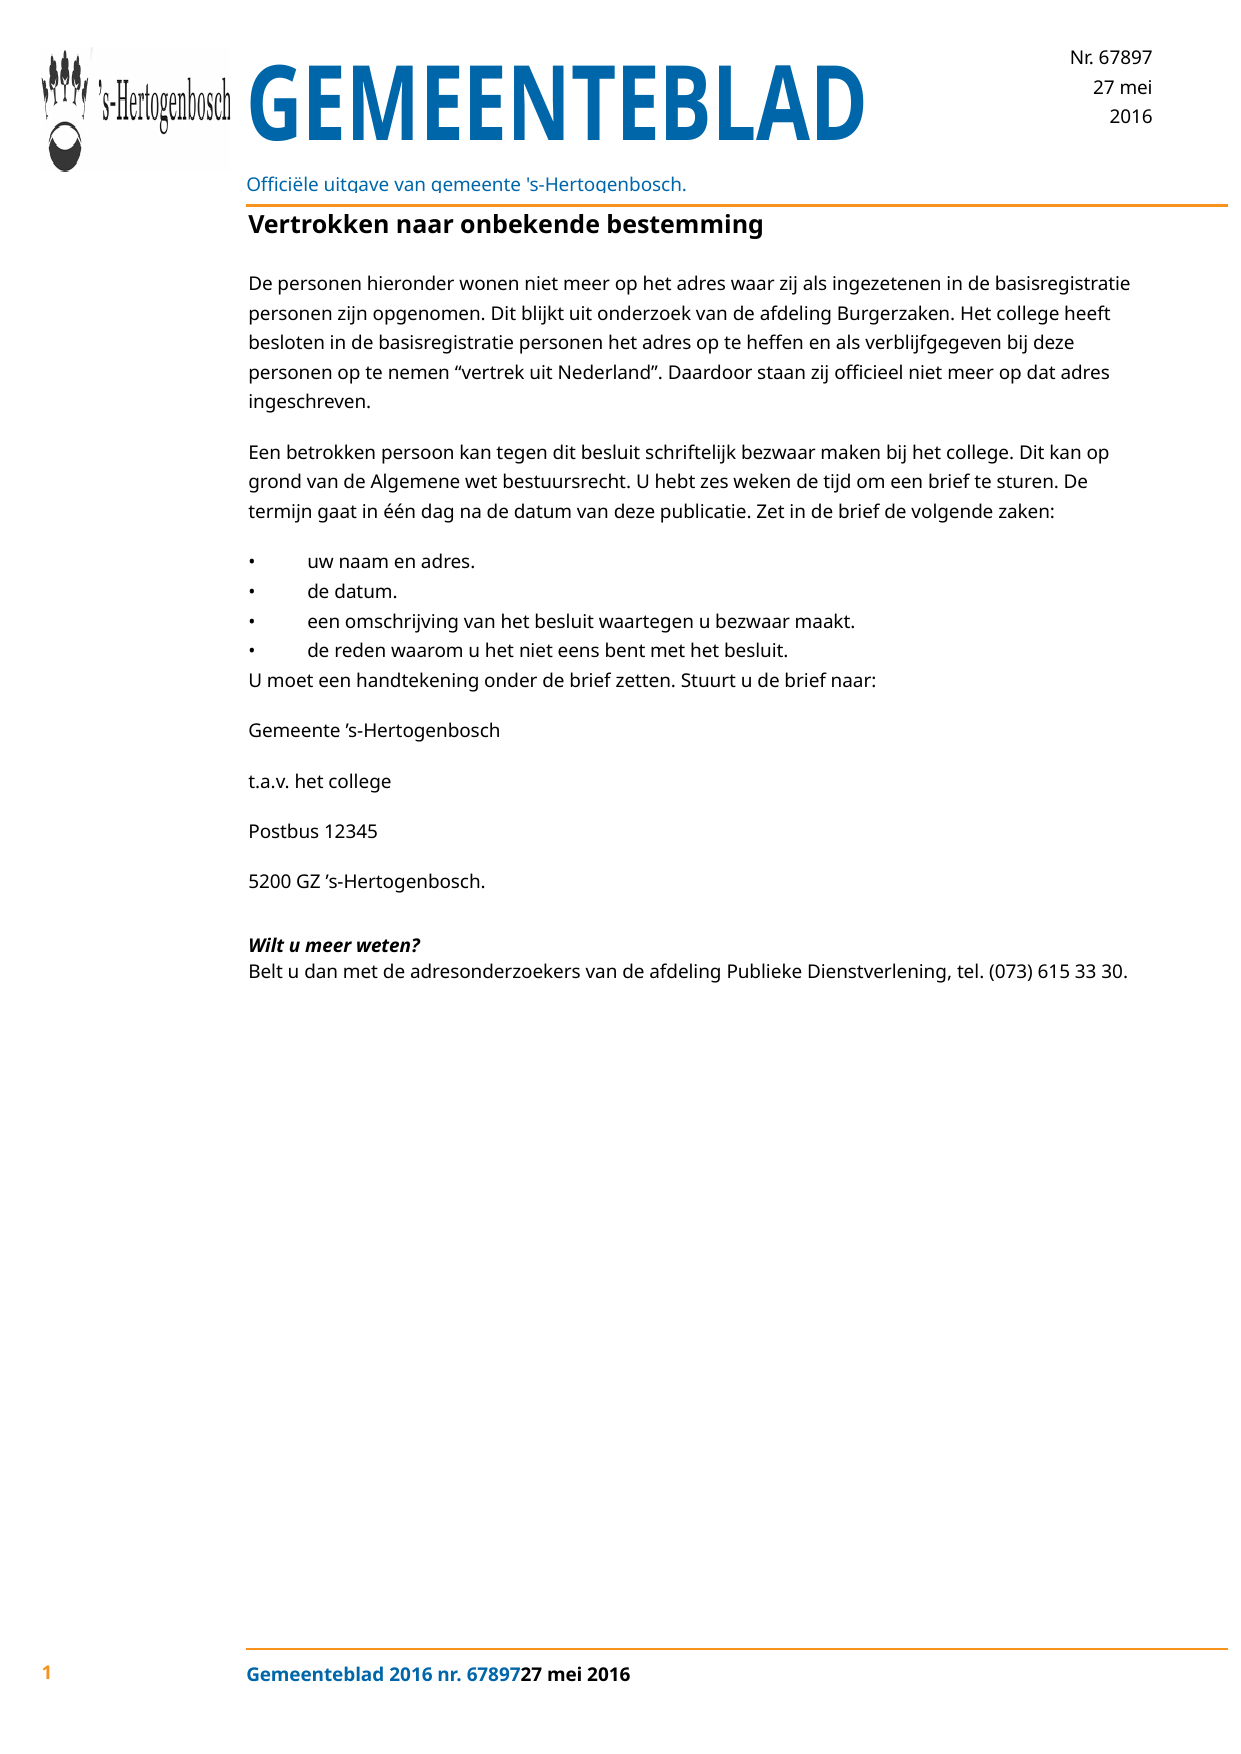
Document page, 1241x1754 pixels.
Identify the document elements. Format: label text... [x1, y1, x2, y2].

list uw naam en adres. [248, 549, 1152, 574]
text t.a.v. het college [248, 768, 1152, 793]
picture [41, 47, 231, 172]
text Gemeente ’s-Hertogenbosch [248, 717, 1152, 743]
list de reden waarom u het niet eens bent met het besluit. [248, 637, 1152, 663]
text Wilt u meer weten? [248, 933, 1152, 958]
text Postbus 12345 [248, 818, 1152, 844]
text De personen hieronder wonen niet meer op het adres waar zij als ingezetenen in de basisregistratie personen zijn opgenomen. Dit blijkt uit onderzoek van de afdeling Burgerzaken. Het college heeft besloten in de basisregistratie personen het adres op te heffen en als verblijfgegeven bij deze personen op te nemen “vertrek uit Nederland”. Daardoor staan zij officieel niet meer op dat adres ingeschreven. [248, 270, 1152, 414]
list een omschrijving van het besluit waartegen u bezwaar maakt. [248, 608, 1152, 633]
text Een betrokken persoon kan tegen dit besluit schriftelijk bezwaar maken bij het college. Dit kan op grond van de Algemene wet bestuursrecht. U hebt zes weken de tijd om een brief te sturen. De termijn gaat in één dag na de datum van deze publicatie. Zet in de brief de volgende zaken: [248, 439, 1152, 524]
text U moet een handtekening onder de brief zetten. Stuurt u de brief naar: [248, 667, 1152, 693]
list de datum. [248, 578, 1152, 604]
text 5200 GZ ’s-Hertogenbosch. [248, 869, 1152, 894]
text Vertrokken naar onbekende bestemming [248, 207, 1152, 241]
text Belt u dan met de adresonderzoekers van de afdeling Publieke Dienstverlening, tel. (073) 615 33 30. [248, 958, 1152, 984]
